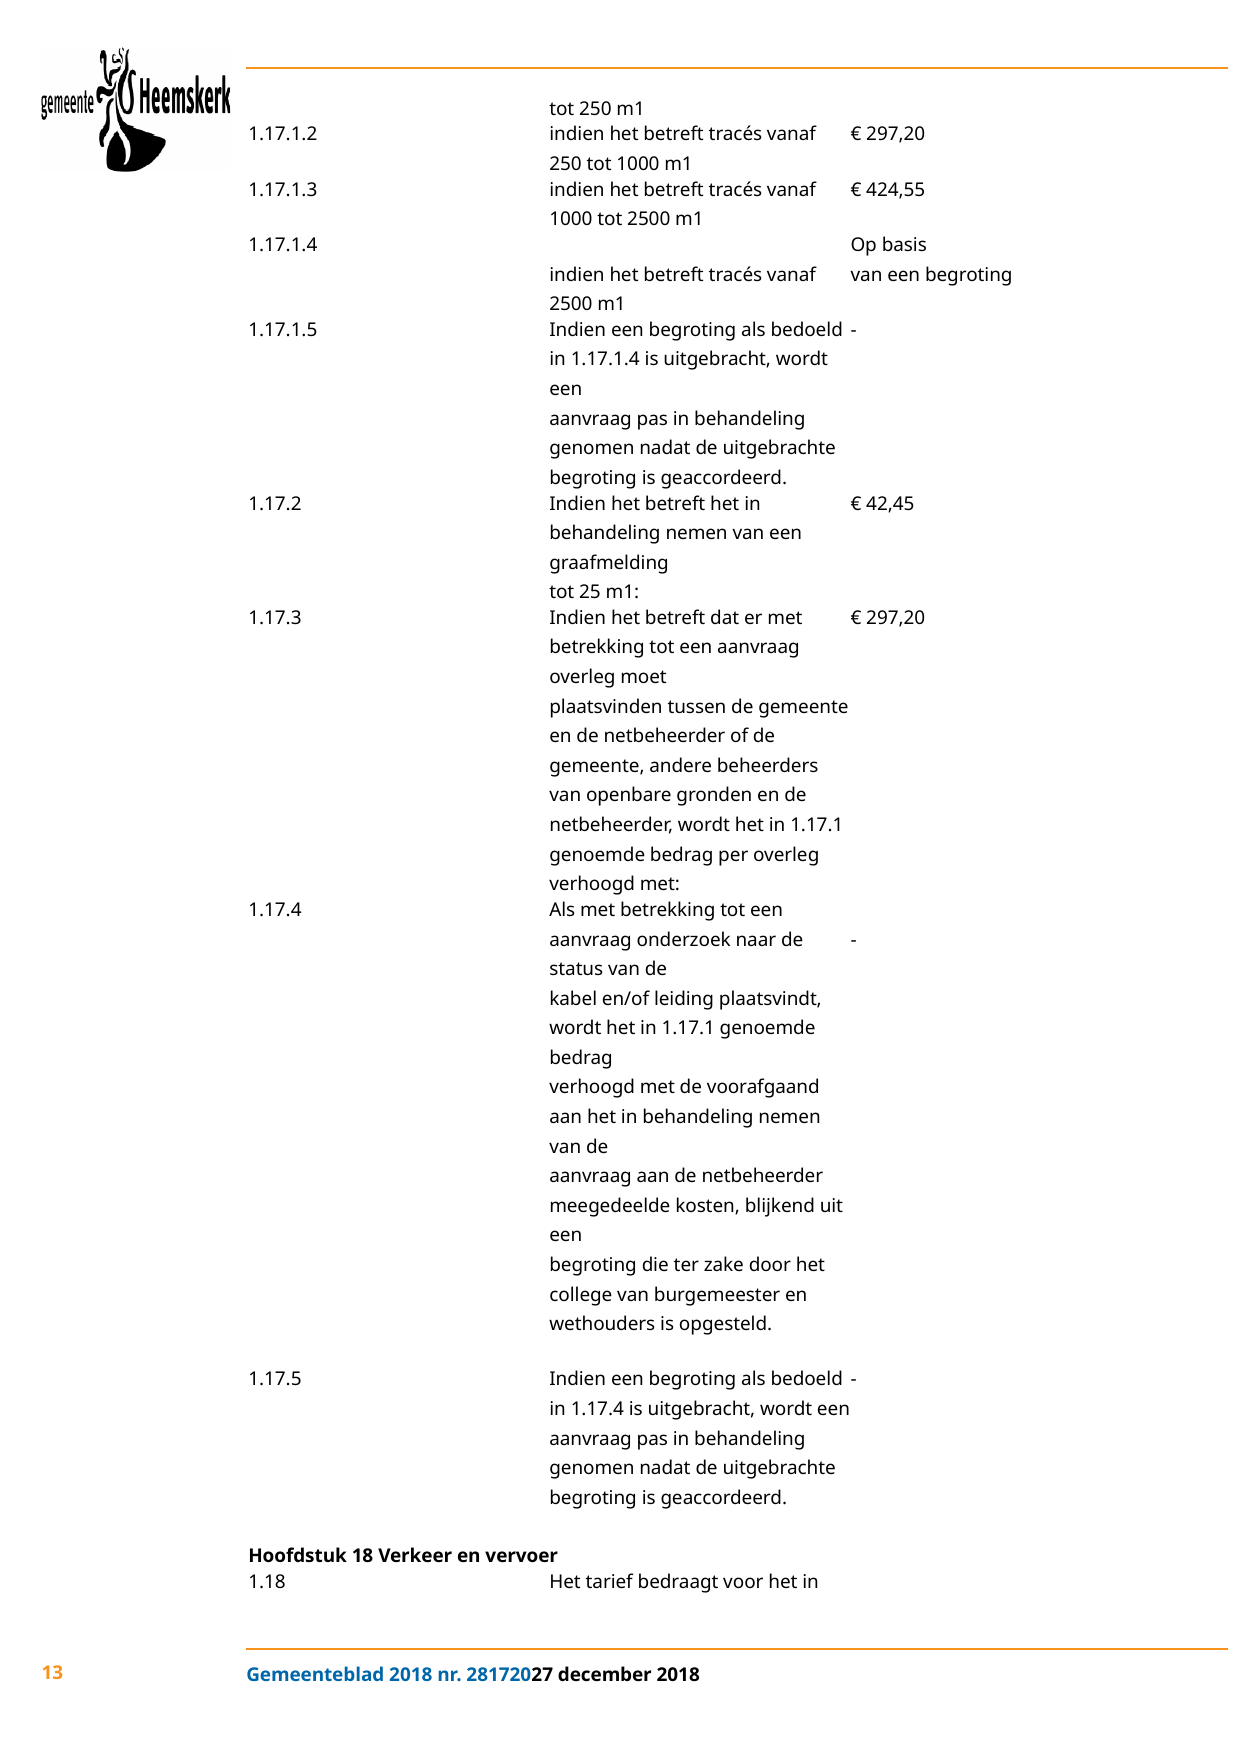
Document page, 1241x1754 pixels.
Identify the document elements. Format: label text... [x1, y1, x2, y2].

table_cell € 297,20 [850, 604, 1152, 896]
table_cell € 424,55 [850, 176, 1152, 231]
table_cell 1.17.4 [248, 896, 549, 1366]
table_cell [850, 1568, 1152, 1594]
table_cell 1.17.1.4 [248, 231, 549, 316]
table_cell Indien het betreft dat er met betrekking tot een aanvraag overleg moet plaatsvinden tussen de gemeente en de netbeheerder of de gemeente, andere beheerders van openbare gronden en de netbeheerder, wordt het in 1.17.1 genoemde bedrag per overleg verhoogd met: [549, 604, 850, 896]
table_cell [248, 95, 549, 121]
table_cell - [850, 896, 1152, 1366]
table_cell 1.17.2 [248, 490, 549, 604]
table_cell 1.18 [248, 1568, 549, 1594]
table_cell tot 250 m1 [549, 95, 850, 121]
table_cell Indien een begroting als bedoeld in 1.17.4 is uitgebracht, wordt een aanvraag pas in behandeling genomen nadat de uitgebrachte begroting is geaccordeerd. [549, 1366, 850, 1510]
table_cell 1.17.5 [248, 1366, 549, 1510]
table_cell - [850, 316, 1152, 490]
table_cell Indien een begroting als bedoeld in 1.17.1.4 is uitgebracht, wordt een aanvraag pas in behandeling genomen nadat de uitgebrachte begroting is geaccordeerd. [549, 316, 850, 490]
table_cell 1.17.1.3 [248, 176, 549, 231]
table_cell 1.17.1.5 [248, 316, 549, 490]
table_cell indien het betreft tracés vanaf 1000 tot 2500 m1 [549, 176, 850, 231]
picture [41, 47, 231, 172]
table_cell Op basis van een begroting [850, 231, 1152, 316]
table_cell 1.17.1.2 [248, 121, 549, 176]
table_cell 1.17.3 [248, 604, 549, 896]
table_cell € 42,45 [850, 490, 1152, 604]
table_header Hoofdstuk 18 Verkeer en vervoer [248, 1543, 850, 1568]
table_cell Als met betrekking tot een aanvraag onderzoek naar de status van de kabel en/of leiding plaatsvindt, wordt het in 1.17.1 genoemde bedrag verhoogd met de voorafgaand aan het in behandeling nemen van de aanvraag aan de netbeheerder meegedeelde kosten, blijkend uit een begroting die ter zake door het college van burgemeester en wethouders is opgesteld. [549, 896, 850, 1366]
table_cell indien het betreft tracés vanaf 2500 m1 [549, 231, 850, 316]
table_cell Indien het betreft het in behandeling nemen van een graafmelding tot 25 m1: [549, 490, 850, 604]
table_cell - [850, 1366, 1152, 1510]
table_cell indien het betreft tracés vanaf 250 tot 1000 m1 [549, 121, 850, 176]
table_cell € 297,20 [850, 121, 1152, 176]
table_cell Het tarief bedraagt voor het in [549, 1568, 850, 1594]
table_cell [850, 95, 1152, 121]
